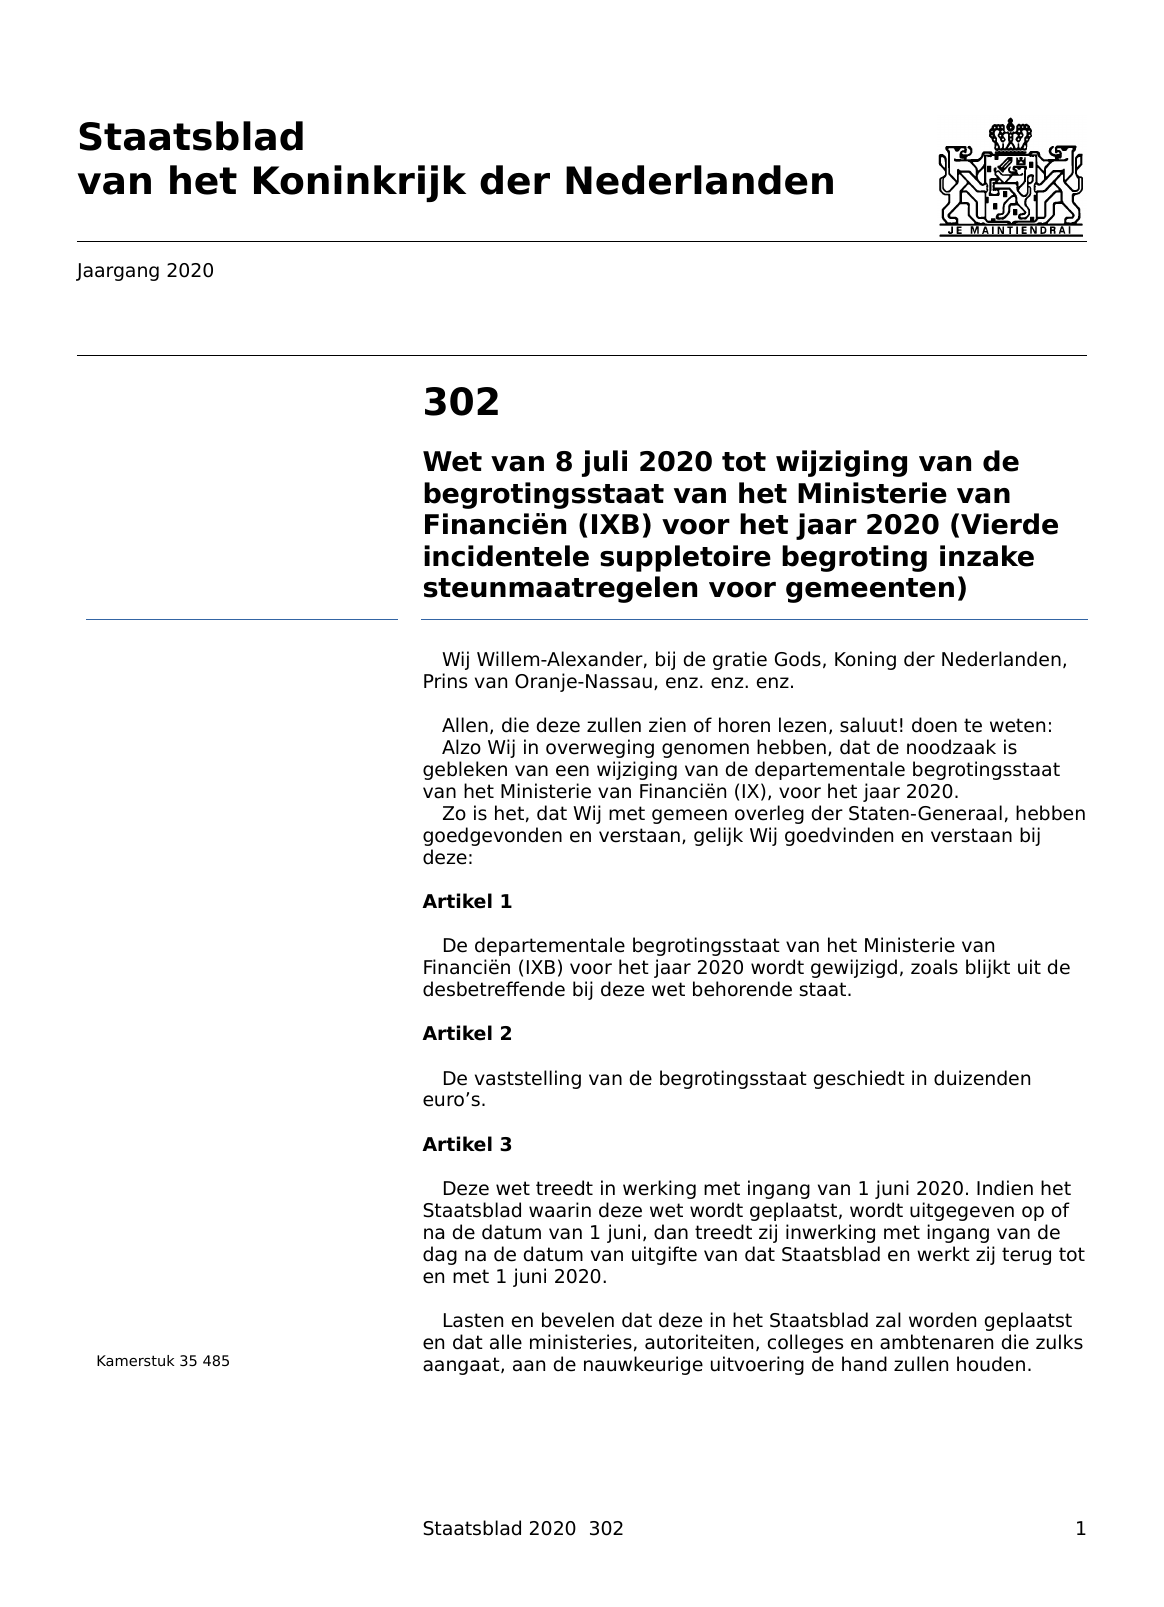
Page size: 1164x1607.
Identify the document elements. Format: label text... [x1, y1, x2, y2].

subtitle 302 [422, 381, 1087, 424]
text Wij Willem-Alexander, bij de gratie Gods, Koning der Nederlanden, Prins van Oranje-Nassau, enz. enz. enz. [422, 649, 1087, 693]
text De departementale begrotingsstaat van het Ministerie van Financiën (IXB) voor het jaar 2020 wordt gewijzigd, zoals blijkt uit de desbetreffende bij deze wet behorende staat. [422, 935, 1087, 1001]
picture [936, 115, 1087, 240]
text Allen, die deze zullen zien of horen lezen, saluut! doen te weten: [422, 715, 1087, 737]
table_header Staatsblad van het Koninkrijk der Nederlanden [77, 100, 886, 241]
subtitle Artikel 2 [422, 1023, 1087, 1045]
text Deze wet treedt in werking met ingang van 1 juni 2020. Indien het Staatsblad waarin deze wet wordt geplaatst, wordt uitgegeven op of na de datum van 1 juni, dan treedt zij inwerking met ingang van de dag na de datum van uitgifte van dat Staatsblad en werkt zij terug tot en met 1 juni 2020. [422, 1178, 1087, 1288]
subtitle Artikel 1 [422, 891, 1087, 913]
text Zo is het, dat Wij met gemeen overleg der Staten-Generaal, hebben goedgevonden en verstaan, gelijk Wij goedvinden en verstaan bij deze: [422, 803, 1087, 869]
table_cell Jaargang 2020 [77, 242, 1087, 355]
text De vaststelling van de begrotingsstaat geschiedt in duizenden euro’s. [422, 1067, 1087, 1111]
text Lasten en bevelen dat deze in het Staatsblad zal worden geplaatst en dat alle ministeries, autoriteiten, colleges en ambtenaren die zulks aangaat, aan de nauwkeurige uitvoering de hand zullen houden. [422, 1310, 1087, 1376]
text Wet van 8 juli 2020 tot wijziging van de begrotingsstaat van het Ministerie van Financiën (IXB) voor het jaar 2020 (Vierde incidentele suppletoire begroting inzake steunmaatregelen voor gemeenten) [422, 447, 1087, 604]
text Kamerstuk 35 485 [77, 1353, 396, 1370]
text Alzo Wij in overweging genomen hebben, dat de noodzaak is gebleken van een wijziging van de departementale begrotingsstaat van het Ministerie van Financiën (IX), voor het jaar 2020. [422, 737, 1087, 803]
subtitle Artikel 3 [422, 1133, 1087, 1156]
table_header [886, 100, 1087, 241]
